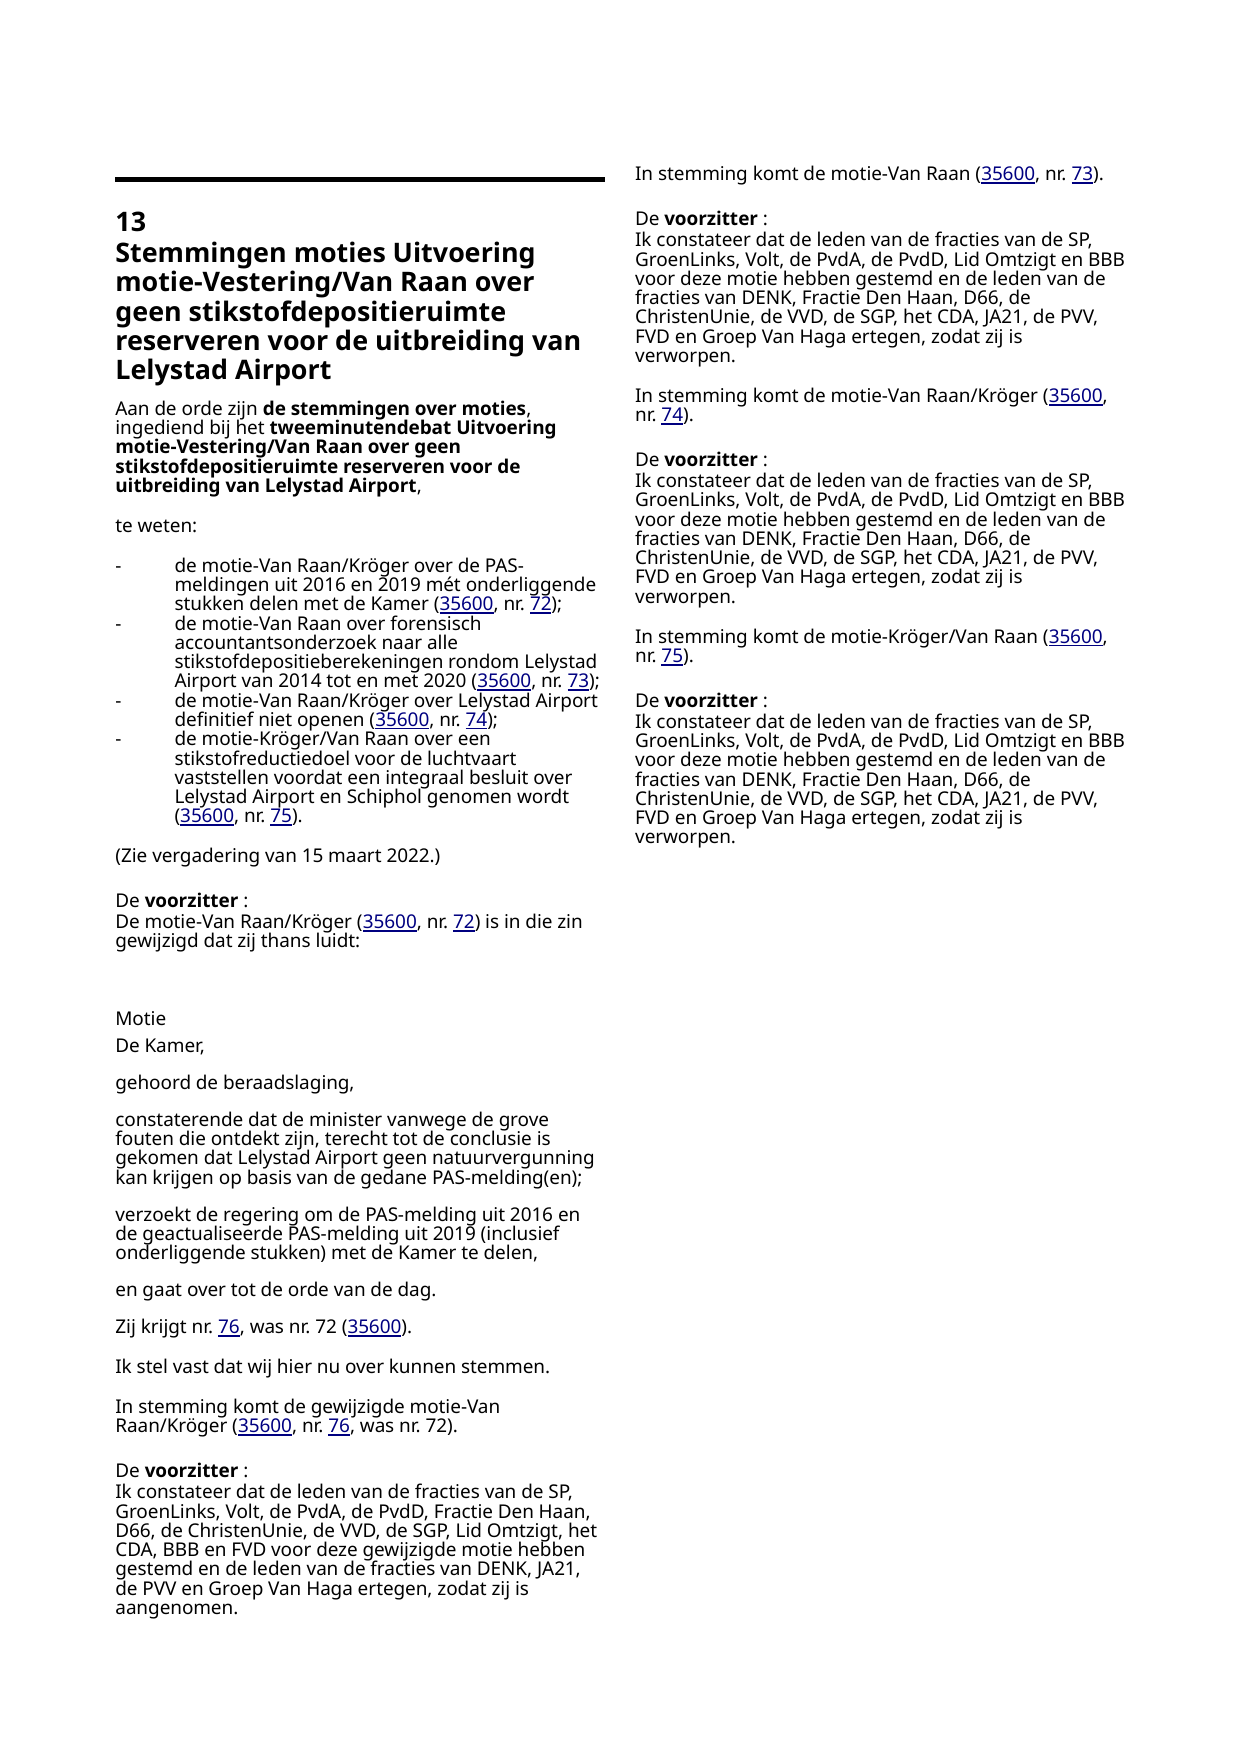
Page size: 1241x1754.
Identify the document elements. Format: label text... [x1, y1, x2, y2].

list de motie-Van Raan/Kröger over de PAS-meldingen uit 2016 en 2019 mét onderliggende stukken delen met de Kamer (35600, nr. 72); [115, 557, 605, 615]
text (Zie vergadering van 15 maart 2022.) [115, 847, 605, 867]
list de motie-Van Raan over forensisch accountantsonderzoek naar alle stikstofdepositieberekeningen rondom Lelystad Airport van 2014 tot en met 2020 (35600, nr. 73); [115, 615, 605, 692]
text De Kamer, [115, 1037, 605, 1056]
text gehoord de beraadslaging, [115, 1074, 605, 1093]
text In stemming komt de motie-Van Raan (35600, nr. 73). [635, 165, 1125, 185]
text De voorzitter : [115, 1458, 605, 1483]
text Ik constateer dat de leden van de fracties van de SP, GroenLinks, Volt, de PvdA, de PvdD, Fractie Den Haan, D66, de ChristenUnie, de VVD, de SGP, Lid Omtzigt, het CDA, BBB en FVD voor deze gewijzigde motie hebben gestemd en de leden van de fracties van DENK, JA21, de PVV en Groep Van Haga ertegen, zodat zij is aangenomen. [115, 1483, 605, 1618]
text Zij krijgt nr. 76, was nr. 72 (35600). [115, 1318, 605, 1337]
text 13 [115, 203, 605, 239]
list de motie-Van Raan/Kröger over Lelystad Airport definitief niet openen (35600, nr. 74); [115, 692, 605, 730]
text De voorzitter : [635, 446, 1125, 472]
text Ik constateer dat de leden van de fracties van de SP, GroenLinks, Volt, de PvdA, de PvdD, Lid Omtzigt en BBB voor deze motie hebben gestemd en de leden van de fracties van DENK, Fractie Den Haan, D66, de ChristenUnie, de VVD, de SGP, het CDA, JA21, de PVV, FVD en Groep Van Haga ertegen, zodat zij is verworpen. [635, 472, 1125, 607]
text constaterende dat de minister vanwege de grove fouten die ontdekt zijn, terecht tot de conclusie is gekomen dat Lelystad Airport geen natuurvergunning kan krijgen op basis van de gedane PAS-melding(en); [115, 1111, 605, 1188]
list de motie-Kröger/Van Raan over een stikstofreductiedoel voor de luchtvaart vaststellen voordat een integraal besluit over Lelystad Airport en Schiphol genomen wordt (35600, nr. 75). [115, 730, 605, 827]
text De motie-Van Raan/Kröger (35600, nr. 72) is in die zin gewijzigd dat zij thans luidt: [115, 913, 605, 952]
text In stemming komt de gewijzigde motie-Van Raan/Kröger (35600, nr. 76, was nr. 72). [115, 1398, 605, 1437]
text In stemming komt de motie-Kröger/Van Raan (35600, nr. 75). [635, 628, 1125, 666]
text Stemmingen moties Uitvoering motie-Vestering/Van Raan over geen stikstofdepositieruimte reserveren voor de uitbreiding van Lelystad Airport [115, 239, 605, 400]
text Ik stel vast dat wij hier nu over kunnen stemmen. [115, 1358, 605, 1377]
text Ik constateer dat de leden van de fracties van de SP, GroenLinks, Volt, de PvdA, de PvdD, Lid Omtzigt en BBB voor deze motie hebben gestemd en de leden van de fracties van DENK, Fractie Den Haan, D66, de ChristenUnie, de VVD, de SGP, het CDA, JA21, de PVV, FVD en Groep Van Haga ertegen, zodat zij is verworpen. [635, 231, 1125, 366]
text Aan de orde zijn de stemmingen over moties, ingediend bij het tweeminutendebat Uitvoering motie-Vestering/Van Raan over geen stikstofdepositieruimte reserveren voor de uitbreiding van Lelystad Airport, [115, 400, 605, 496]
text De voorzitter : [635, 687, 1125, 713]
text Motie [115, 1005, 605, 1031]
text De voorzitter : [635, 206, 1125, 231]
text In stemming komt de motie-Van Raan/Kröger (35600, nr. 74). [635, 387, 1125, 426]
text te weten: [115, 517, 605, 536]
text Ik constateer dat de leden van de fracties van de SP, GroenLinks, Volt, de PvdA, de PvdD, Lid Omtzigt en BBB voor deze motie hebben gestemd en de leden van de fracties van DENK, Fractie Den Haan, D66, de ChristenUnie, de VVD, de SGP, het CDA, JA21, de PVV, FVD en Groep Van Haga ertegen, zodat zij is verworpen. [635, 713, 1125, 848]
text verzoekt de regering om de PAS-melding uit 2016 en de geactualiseerde PAS-melding uit 2019 (inclusief onderliggende stukken) met de Kamer te delen, [115, 1206, 605, 1263]
text en gaat over tot de orde van de dag. [115, 1281, 605, 1300]
text De voorzitter : [115, 887, 605, 913]
